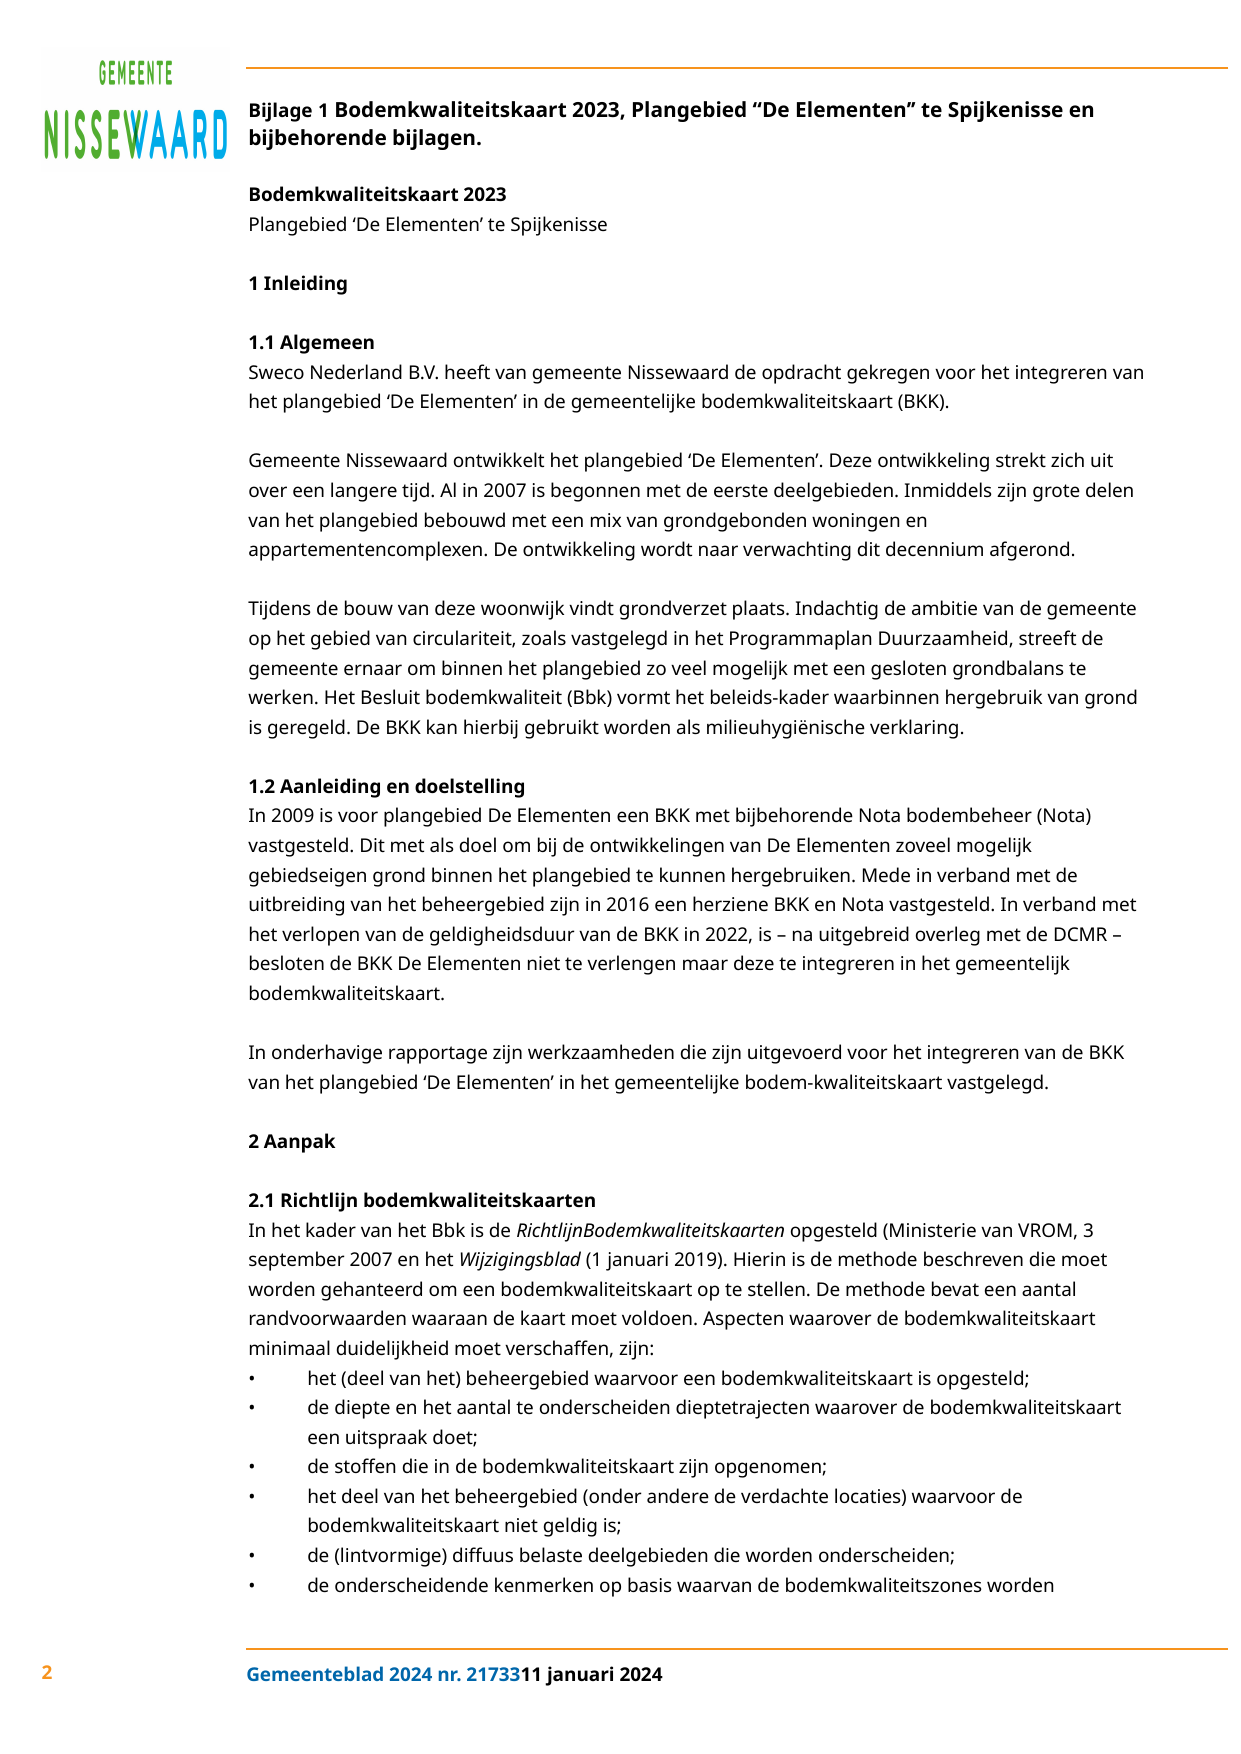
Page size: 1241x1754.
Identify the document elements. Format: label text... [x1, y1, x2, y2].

text Bodemkwaliteitskaart 2023 [248, 181, 1152, 207]
text 1 Inleiding [248, 270, 1152, 296]
text 2.1 Richtlijn bodemkwaliteitskaarten [248, 1187, 1152, 1213]
text 1.1 Algemeen [248, 329, 1152, 355]
text In onderhavige rapportage zijn werkzaamheden die zijn uitgevoerd voor het integreren van de BKK van het plangebied ‘De Elementen’ in het gemeentelijke bodem-kwaliteitskaart vastgelegd. [248, 1039, 1152, 1094]
list de stoffen die in de bodemkwaliteitskaart zijn opgenomen; [248, 1453, 1152, 1479]
text In het kader van het Bbk is de RichtlijnBodemkwaliteitskaarten opgesteld (Ministerie van VROM, 3 september 2007 en het Wijzigingsblad (1 januari 2019). Hierin is de methode beschreven die moet worden gehanteerd om een bodemkwaliteitskaart op te stellen. De methode bevat een aantal randvoorwaarden waaraan de kaart moet voldoen. Aspecten waarover de bodemkwaliteitskaart minimaal duidelijkheid moet verschaffen, zijn: [248, 1217, 1152, 1361]
text 2 Aanpak [248, 1128, 1152, 1154]
picture [41, 47, 231, 172]
text Plangebied ‘De Elementen’ te Spijkenisse [248, 211, 1152, 237]
text 1.2 Aanleiding en doelstelling [248, 773, 1152, 799]
text Bijlage 1 Bodemkwaliteitskaart 2023, Plangebied “De Elementen’’ te Spijkenisse en bijbehorende bijlagen. [248, 95, 1152, 152]
list het (deel van het) beheergebied waarvoor een bodemkwaliteitskaart is opgesteld; [248, 1365, 1152, 1390]
text Tijdens de bouw van deze woonwijk vindt grondverzet plaats. Indachtig de ambitie van de gemeente op het gebied van circulariteit, zoals vastgelegd in het Programmaplan Duurzaamheid, streeft de gemeente ernaar om binnen het plangebied zo veel mogelijk met een gesloten grondbalans te werken. Het Besluit bodemkwaliteit (Bbk) vormt het beleids-kader waarbinnen hergebruik van grond is geregeld. De BKK kan hierbij gebruikt worden als milieuhygiënische verklaring. [248, 596, 1152, 739]
list de diepte en het aantal te onderscheiden dieptetrajecten waarover de bodemkwaliteitskaart een uitspraak doet; [248, 1394, 1152, 1449]
list het deel van het beheergebied (onder andere de verdachte locaties) waarvoor de bodemkwaliteitskaart niet geldig is; [248, 1483, 1152, 1538]
text Gemeente Nissewaard ontwikkelt het plangebied ‘De Elementen’. Deze ontwikkeling strekt zich uit over een langere tijd. Al in 2007 is begonnen met de eerste deelgebieden. Inmiddels zijn grote delen van het plangebied bebouwd met een mix van grondgebonden woningen en appartementencomplexen. De ontwikkeling wordt naar verwachting dit decennium afgerond. [248, 448, 1152, 562]
list de onderscheidende kenmerken op basis waarvan de bodemkwaliteitszones worden [248, 1572, 1152, 1597]
text In 2009 is voor plangebied De Elementen een BKK met bijbehorende Nota bodembeheer (Nota) vastgesteld. Dit met als doel om bij de ontwikkelingen van De Elementen zoveel mogelijk gebiedseigen grond binnen het plangebied te kunnen hergebruiken. Mede in verband met de uitbreiding van het beheergebied zijn in 2016 een herziene BKK en Nota vastgesteld. In verband met het verlopen van de geldigheidsduur van de BKK in 2022, is – na uitgebreid overleg met de DCMR – besloten de BKK De Elementen niet te verlengen maar deze te integreren in het gemeentelijk bodemkwaliteitskaart. [248, 803, 1152, 1006]
text Sweco Nederland B.V. heeft van gemeente Nissewaard de opdracht gekregen voor het integreren van het plangebied ‘De Elementen’ in de gemeentelijke bodemkwaliteitskaart (BKK). [248, 359, 1152, 414]
list de (lintvormige) diffuus belaste deelgebieden die worden onderscheiden; [248, 1542, 1152, 1568]
